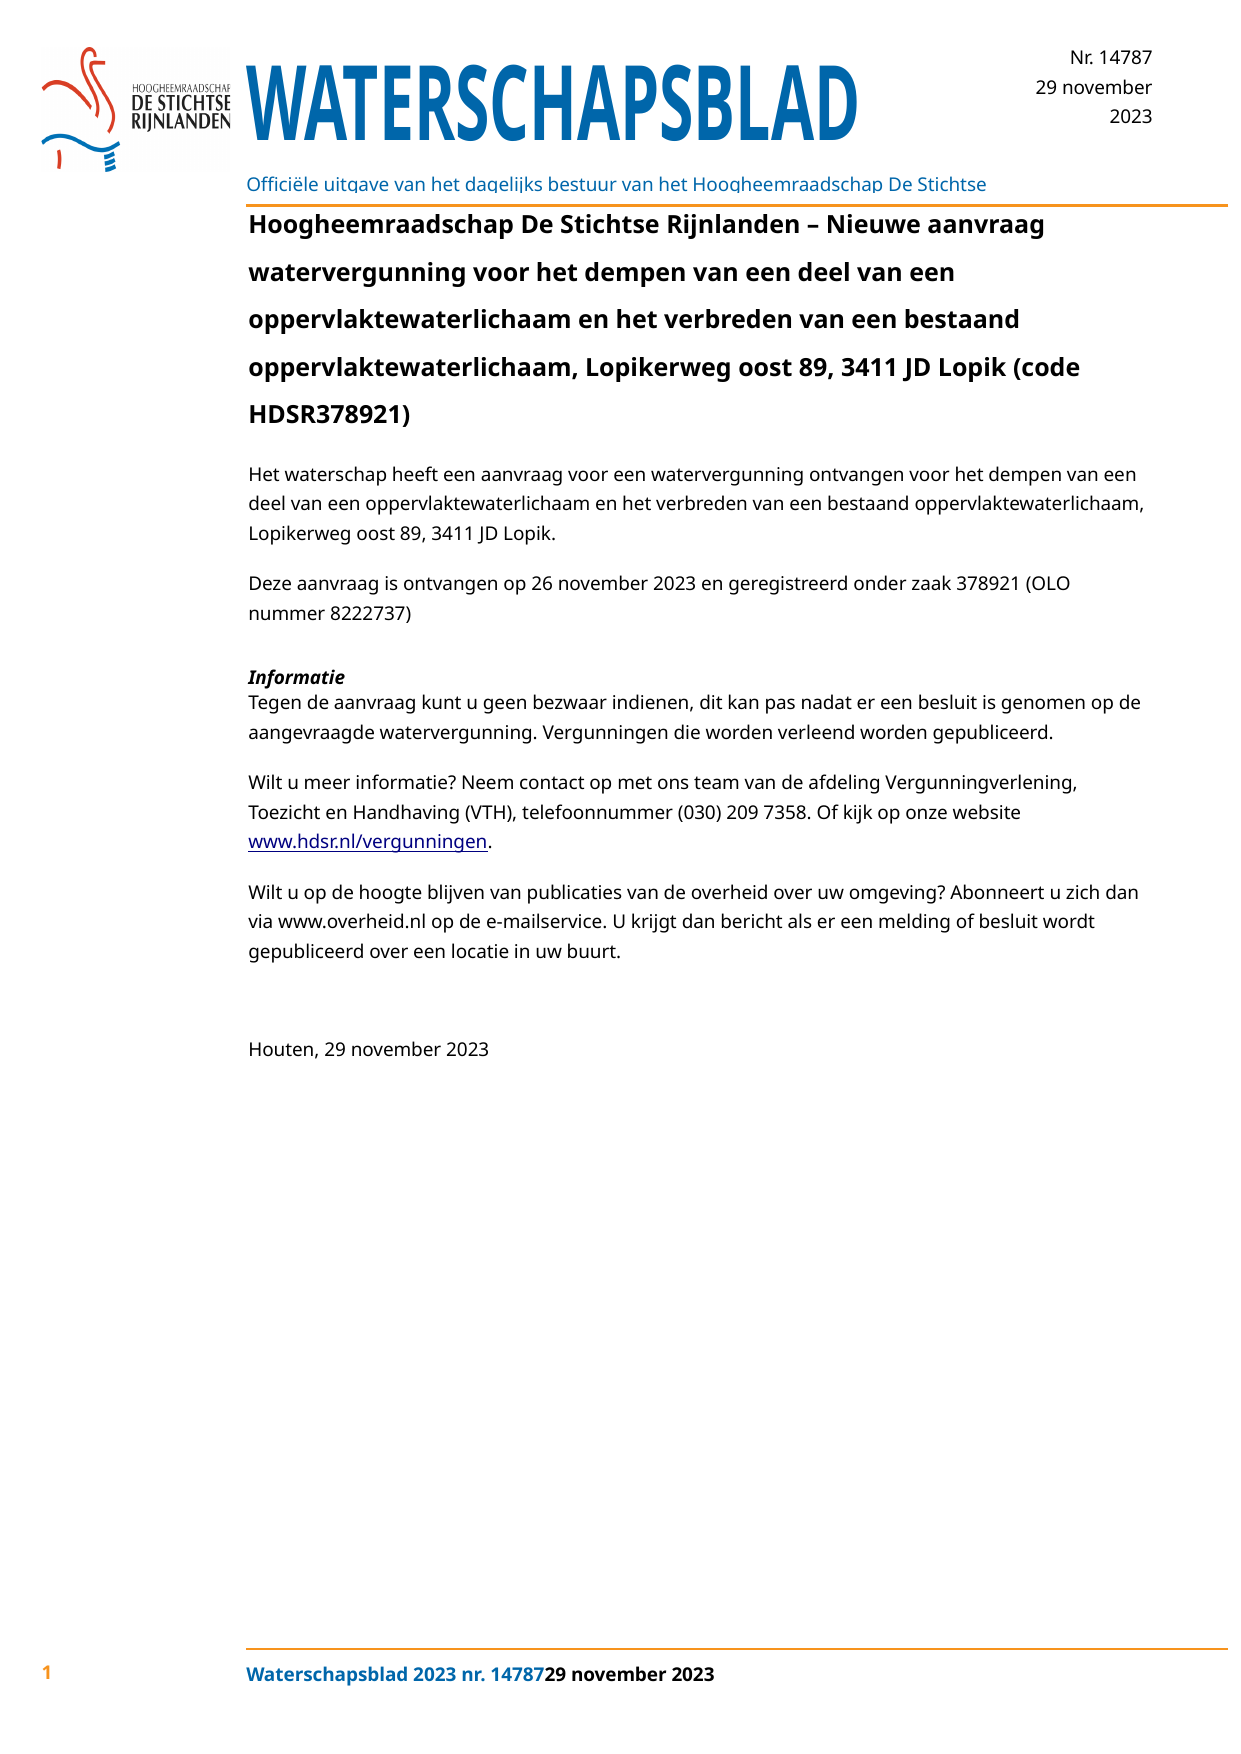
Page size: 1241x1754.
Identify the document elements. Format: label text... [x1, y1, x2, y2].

text Wilt u op de hoogte blijven van publicaties van de overheid over uw omgeving? Abonneert u zich dan via www.overheid.nl op de e-mailservice. U krijgt dan bericht als er een melding of besluit wordt gepubliceerd over een locatie in uw buurt. [248, 879, 1152, 964]
text Hoogheemraadschap De Stichtse Rijnlanden – Nieuwe aanvraag watervergunning voor het dempen van een deel van een oppervlaktewaterlichaam en het verbreden van een bestaand oppervlaktewaterlichaam, Lopikerweg oost 89, 3411 JD Lopik (code HDSR378921) [248, 207, 1152, 431]
text Tegen de aanvraag kunt u geen bezwaar indienen, dit kan pas nadat er een besluit is genomen op de aangevraagde watervergunning. Vergunningen die worden verleend worden gepubliceerd. [248, 689, 1152, 745]
text Houten, 29 november 2023 [248, 1037, 1152, 1062]
picture [41, 47, 231, 172]
text Het waterschap heeft een aanvraag voor een watervergunning ontvangen voor het dempen van een deel van een oppervlaktewaterlichaam en het verbreden van een bestaand oppervlaktewaterlichaam, Lopikerweg oost 89, 3411 JD Lopik. [248, 461, 1152, 546]
text Informatie [248, 664, 1152, 689]
text Deze aanvraag is ontvangen op 26 november 2023 en geregistreerd onder zaak 378921 (OLO nummer 8222737) [248, 570, 1152, 626]
text Wilt u meer informatie? Neem contact op met ons team van de afdeling Vergunningverlening, Toezicht en Handhaving (VTH), telefoonnummer (030) 209 7358. Of kijk op onze website www.hdsr.nl/vergunningen. [248, 769, 1152, 854]
